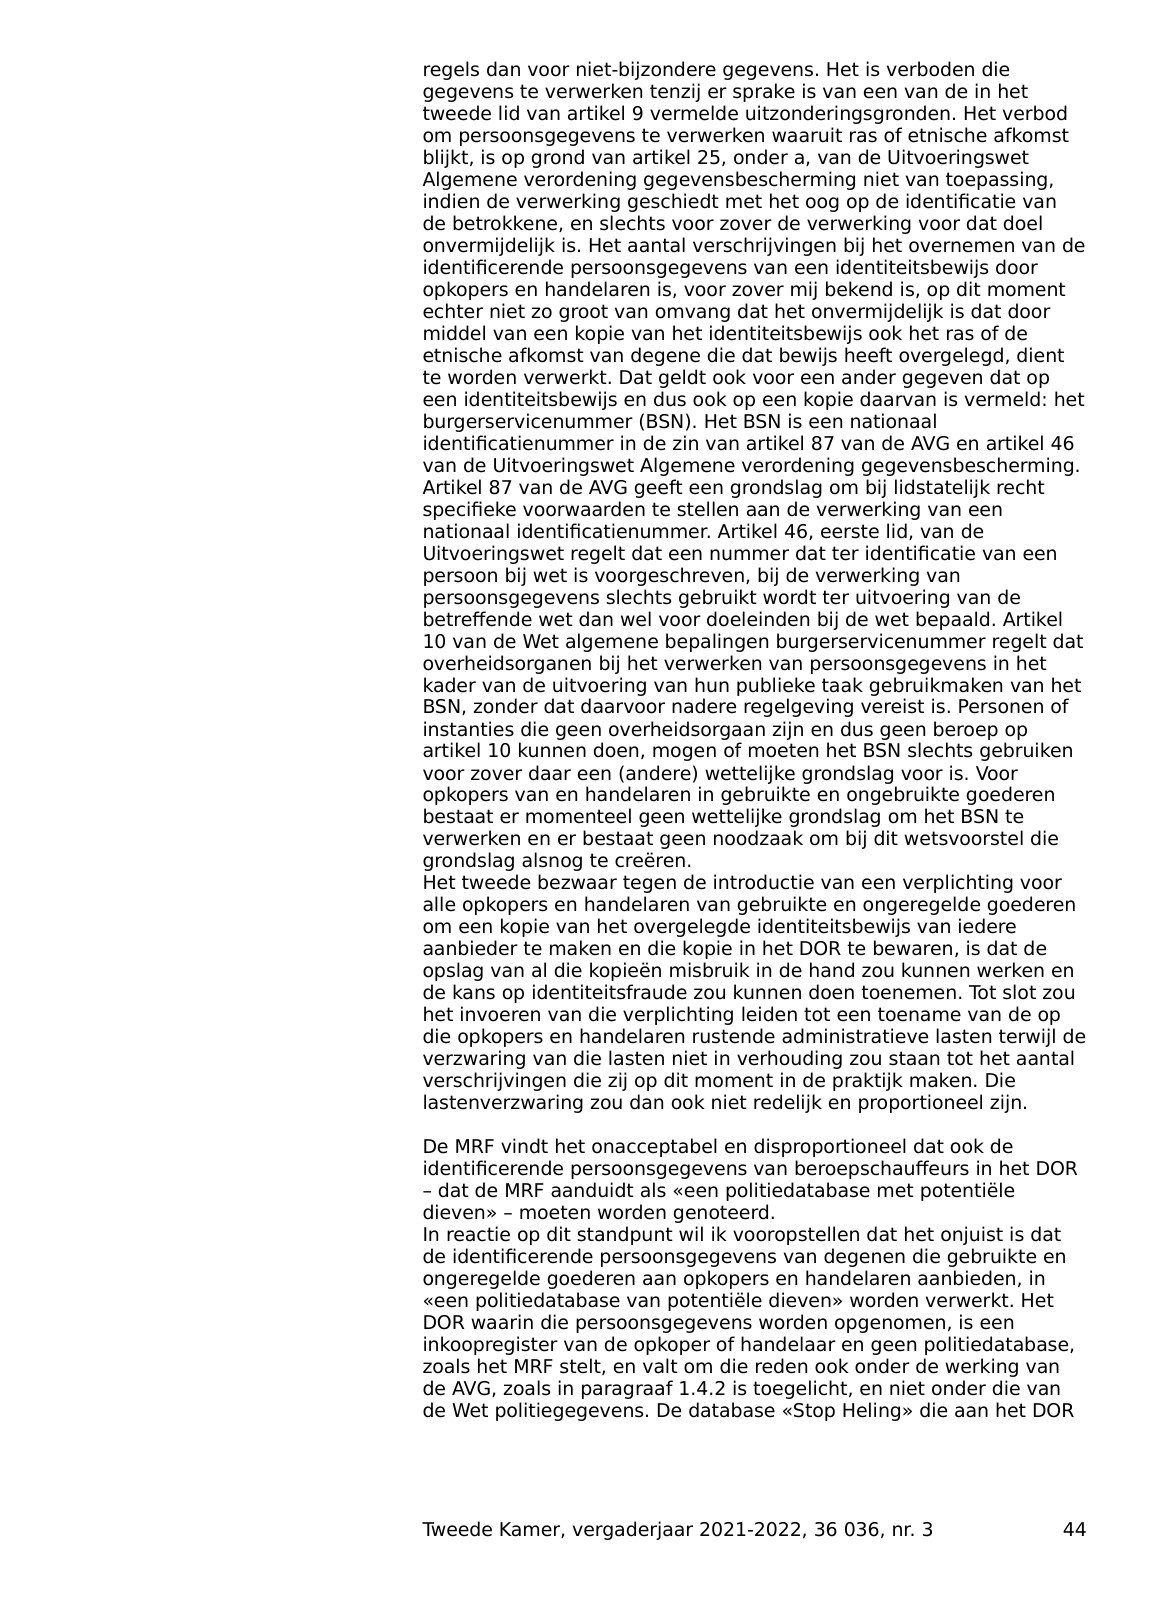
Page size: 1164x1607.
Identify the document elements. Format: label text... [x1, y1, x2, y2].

text Het tweede bezwaar tegen de introductie van een verplichting voor alle opkopers en handelaren van gebruikte en ongeregelde goederen om een kopie van het overgelegde identiteitsbewijs van iedere aanbieder te maken en die kopie in het DOR te bewaren, is dat de opslag van al die kopieën misbruik in de hand zou kunnen werken en de kans op identiteitsfraude zou kunnen doen toenemen. Tot slot zou het invoeren van die verplichting leiden tot een toename van de op die opkopers en handelaren rustende administratieve lasten terwijl de verzwaring van die lasten niet in verhouding zou staan tot het aantal verschrijvingen die zij op dit moment in de praktijk maken. Die lastenverzwaring zou dan ook niet redelijk en proportioneel zijn. [422, 872, 1087, 1114]
text regels dan voor niet-bijzondere gegevens. Het is verboden die gegevens te verwerken tenzij er sprake is van een van de in het tweede lid van artikel 9 vermelde uitzonderingsgronden. Het verbod om persoonsgegevens te verwerken waaruit ras of etnische afkomst blijkt, is op grond van artikel 25, onder a, van de Uitvoeringswet Algemene verordening gegevensbescherming niet van toepassing, indien de verwerking geschiedt met het oog op de identificatie van de betrokkene, en slechts voor zover de verwerking voor dat doel onvermijdelijk is. Het aantal verschrijvingen bij het overnemen van de identificerende persoonsgegevens van een identiteitsbewijs door opkopers en handelaren is, voor zover mij bekend is, op dit moment echter niet zo groot van omvang dat het onvermijdelijk is dat door middel van een kopie van het identiteitsbewijs ook het ras of de etnische afkomst van degene die dat bewijs heeft overgelegd, dient te worden verwerkt. Dat geldt ook voor een ander gegeven dat op een identiteitsbewijs en dus ook op een kopie daarvan is vermeld: het burgerservicenummer (BSN). Het BSN is een nationaal identificatienummer in de zin van artikel 87 van de AVG en artikel 46 van de Uitvoeringswet Algemene verordening gegevensbescherming. Artikel 87 van de AVG geeft een grondslag om bij lidstatelijk recht specifieke voorwaarden te stellen aan de verwerking van een nationaal identificatienummer. Artikel 46, eerste lid, van de Uitvoeringswet regelt dat een nummer dat ter identificatie van een persoon bij wet is voorgeschreven, bij de verwerking van persoonsgegevens slechts gebruikt wordt ter uitvoering van de betreffende wet dan wel voor doeleinden bij de wet bepaald. Artikel 10 van de Wet algemene bepalingen burgerservicenummer regelt dat overheidsorganen bij het verwerken van persoonsgegevens in het kader van de uitvoering van hun publieke taak gebruikmaken van het BSN, zonder dat daarvoor nadere regelgeving vereist is. Personen of instanties die geen overheidsorgaan zijn en dus geen beroep op artikel 10 kunnen doen, mogen of moeten het BSN slechts gebruiken voor zover daar een (andere) wettelijke grondslag voor is. Voor opkopers van en handelaren in gebruikte en ongebruikte goederen bestaat er momenteel geen wettelijke grondslag om het BSN te verwerken en er bestaat geen noodzaak om bij dit wetsvoorstel die grondslag alsnog te creëren. [422, 59, 1087, 872]
text De MRF vindt het onacceptabel en disproportioneel dat ook de identificerende persoonsgegevens van beroepschauffeurs in het DOR – dat de MRF aanduidt als «een politiedatabase met potentiële dieven» – moeten worden genoteerd. [422, 1136, 1087, 1224]
text In reactie op dit standpunt wil ik vooropstellen dat het onjuist is dat de identificerende persoonsgegevens van degenen die gebruikte en ongeregelde goederen aan opkopers en handelaren aanbieden, in «een politiedatabase van potentiële dieven» worden verwerkt. Het DOR waarin die persoonsgegevens worden opgenomen, is een inkoopregister van de opkoper of handelaar en geen politiedatabase, zoals het MRF stelt, en valt om die reden ook onder de werking van de AVG, zoals in paragraaf 1.4.2 is toegelicht, en niet onder die van de Wet politiegegevens. De database «Stop Heling» die aan het DOR [422, 1224, 1087, 1422]
